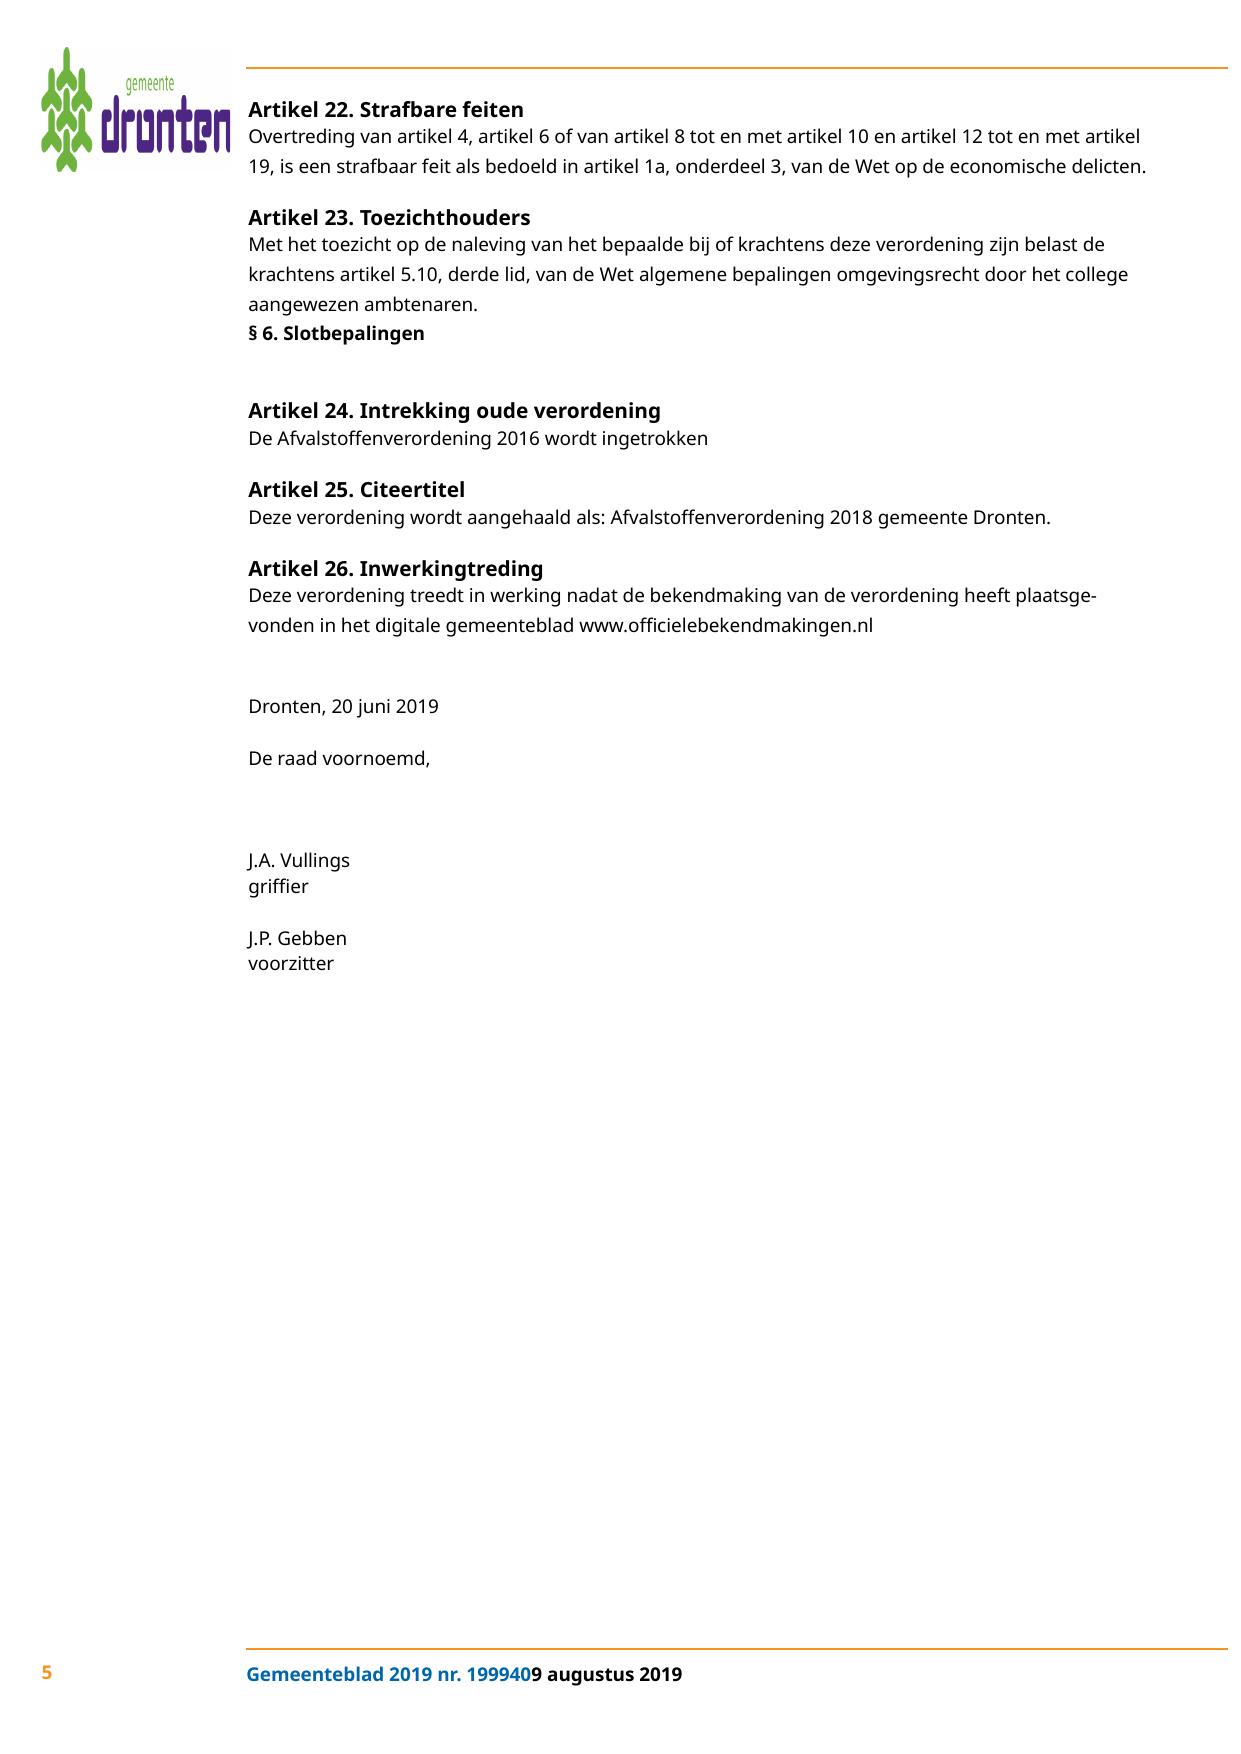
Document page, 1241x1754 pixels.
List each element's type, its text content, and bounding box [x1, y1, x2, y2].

text Met het toezicht op de naleving van het bepaalde bij of krachtens deze verordening zijn belast de krachtens artikel 5.10, derde lid, van de Wet algemene bepalingen omgevingsrecht door het college aangewezen ambtenaren. [248, 232, 1152, 317]
text § 6. Slotbepalingen [248, 320, 1152, 346]
text Deze verordening wordt aangehaald als: Afvalstoffenverordening 2018 gemeente Dronten. [248, 504, 1152, 529]
text Artikel 24. Intrekking oude verordening [248, 397, 1152, 425]
text Artikel 22. Strafbare feiten [248, 95, 1152, 123]
text Deze verordening treedt in werking nadat de bekendmaking van de verordening heeft plaatsge-vonden in het digitale gemeenteblad www.officielebekendmakingen.nl [248, 583, 1152, 638]
text voorzitter [248, 951, 1152, 976]
text Overtreding van artikel 4, artikel 6 of van artikel 8 tot en met artikel 10 en artikel 12 tot en met artikel 19, is een strafbaar feit als bedoeld in artikel 1a, onderdeel 3, van de Wet op de economische delicten. [248, 123, 1152, 178]
text griffier [248, 873, 1152, 899]
text De raad voornoemd, [248, 745, 1152, 771]
text Artikel 25. Citeertitel [248, 475, 1152, 504]
text Artikel 26. Inwerkingtreding [248, 554, 1152, 583]
text De Afvalstoffenverordening 2016 wordt ingetrokken [248, 425, 1152, 451]
text Dronten, 20 juni 2019 [248, 693, 1152, 719]
text J.A. Vullings [248, 848, 1152, 873]
text J.P. Gebben [248, 925, 1152, 951]
text Artikel 23. Toezichthouders [248, 203, 1152, 232]
picture [41, 47, 231, 172]
